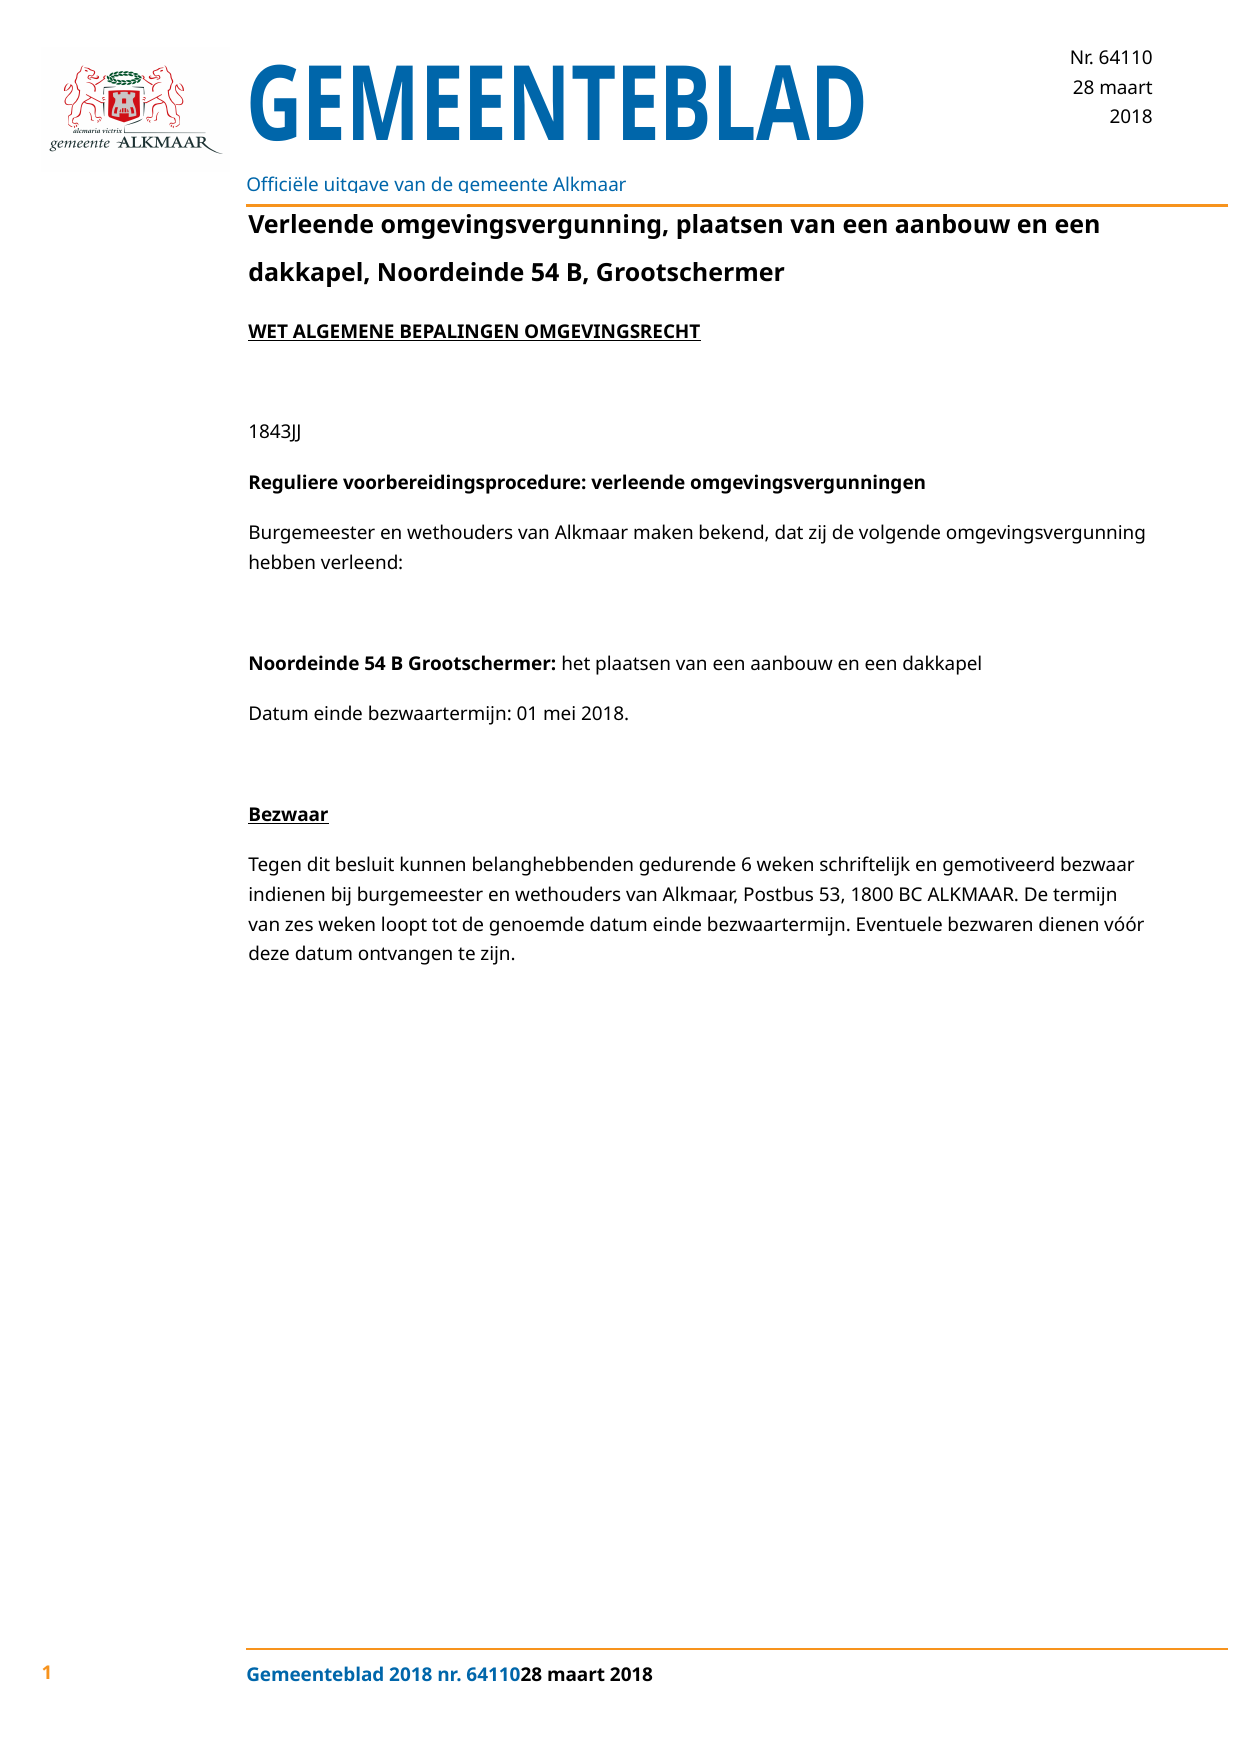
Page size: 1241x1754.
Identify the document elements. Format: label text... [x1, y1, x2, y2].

text WET ALGEMENE BEPALINGEN OMGEVINGSRECHT [248, 318, 1152, 344]
text Datum einde bezwaartermijn: 01 mei 2018. [248, 700, 1152, 726]
text Burgemeester en wethouders van Alkmaar maken bekend, dat zij de volgende omgevingsvergunning hebben verleend: [248, 519, 1152, 575]
text Reguliere voorbereidingsprocedure: verleende omgevingsvergunningen [248, 469, 1152, 495]
picture [41, 47, 231, 172]
text Verleende omgevingsvergunning, plaatsen van een aanbouw en een dakkapel, Noordeinde 54 B, Grootschermer [248, 207, 1152, 288]
text Tegen dit besluit kunnen belanghebbenden gedurende 6 weken schriftelijk en gemotiveerd bezwaar indienen bij burgemeester en wethouders van Alkmaar, Postbus 53, 1800 BC ALKMAAR. De termijn van zes weken loopt tot de genoemde datum einde bezwaartermijn. Eventuele bezwaren dienen vóór deze datum ontvangen te zijn. [248, 852, 1152, 966]
text Noordeinde 54 B Grootschermer: het plaatsen van een aanbouw en een dakkapel [248, 650, 1152, 676]
text Bezwaar [248, 801, 1152, 827]
text 1843JJ [248, 419, 1152, 444]
